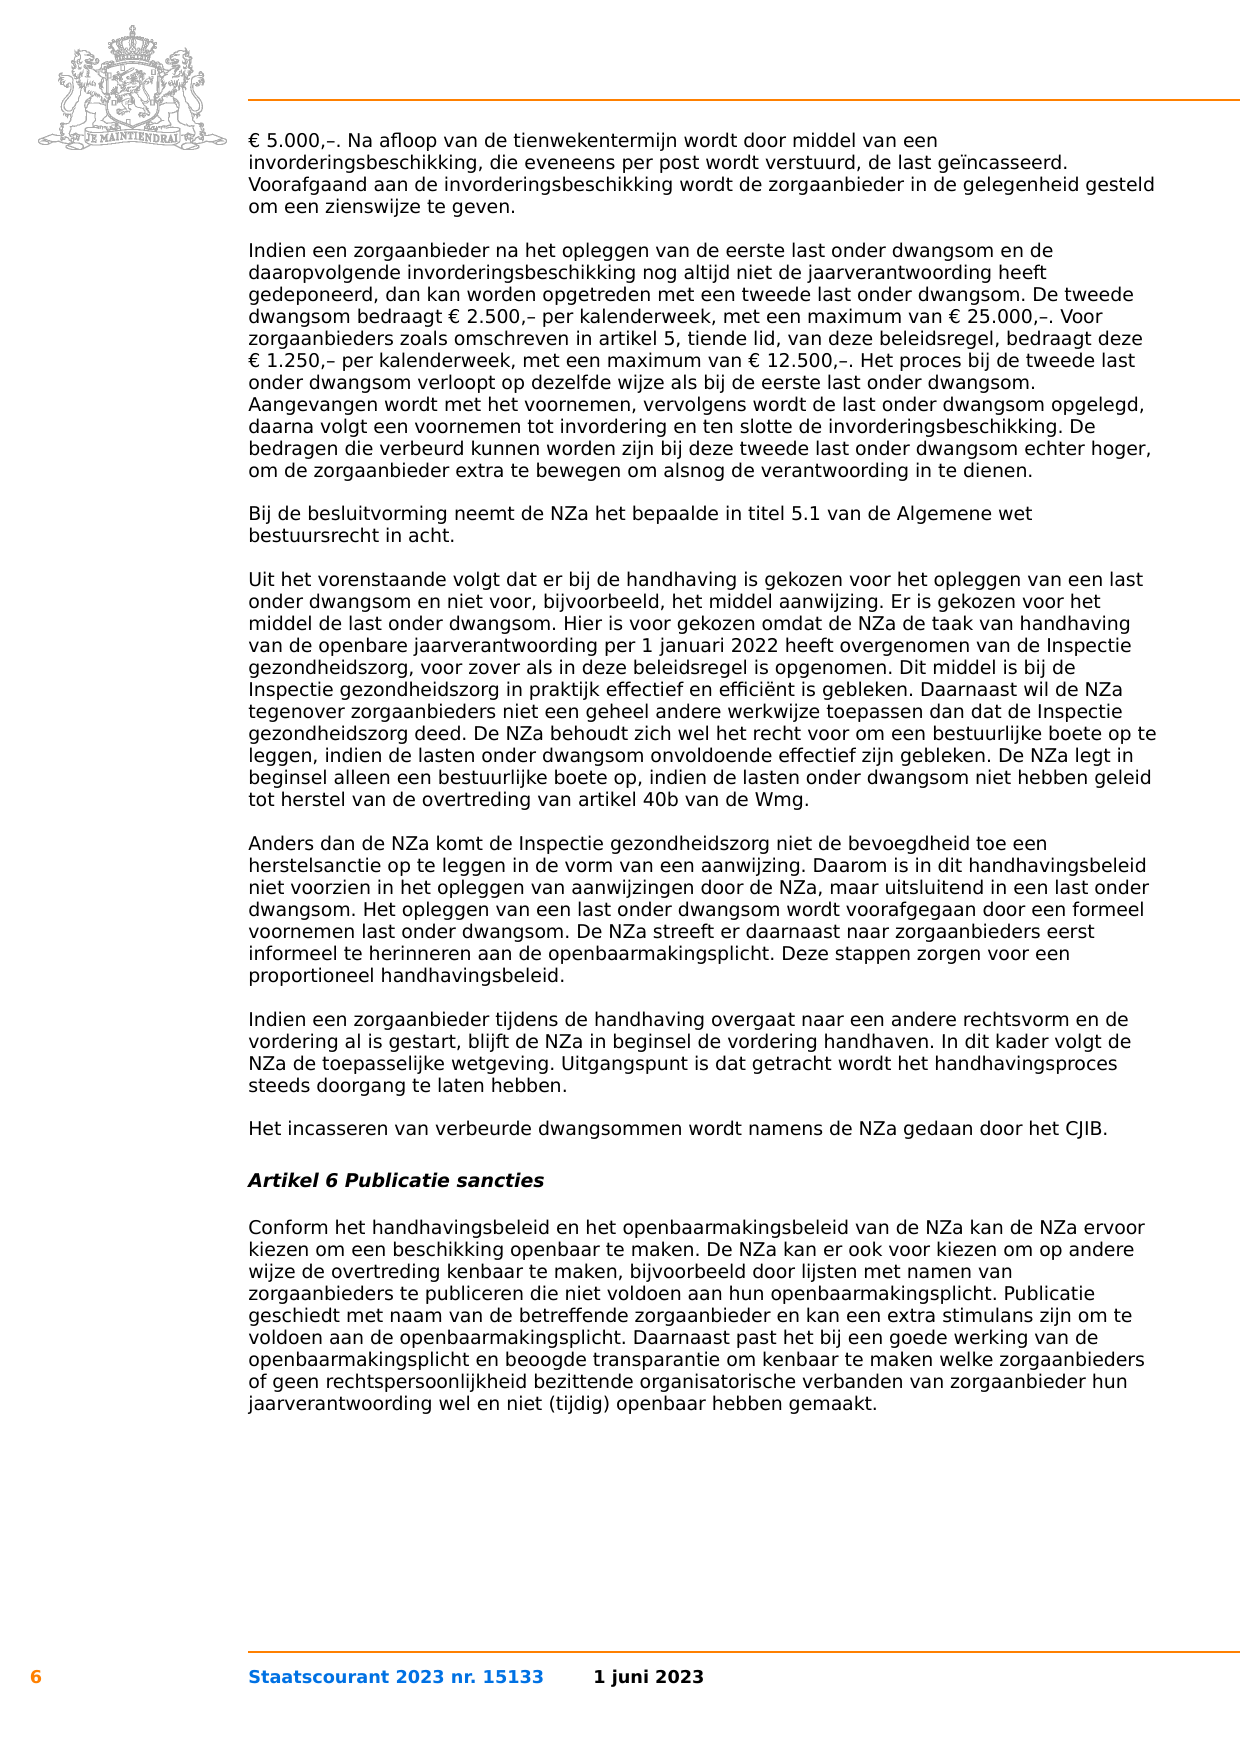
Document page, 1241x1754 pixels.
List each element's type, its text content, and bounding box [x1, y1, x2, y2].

text Het incasseren van verbeurde dwangsommen wordt namens de NZa gedaan door het CJIB. [248, 1118, 1163, 1140]
text Uit het vorenstaande volgt dat er bij de handhaving is gekozen voor het opleggen van een last onder dwangsom en niet voor, bijvoorbeeld, het middel aanwijzing. Er is gekozen voor het middel de last onder dwangsom. Hier is voor gekozen omdat de NZa de taak van handhaving van de openbare jaarverantwoording per 1 januari 2022 heeft overgenomen van de Inspectie gezondheidszorg, voor zover als in deze beleidsregel is opgenomen. Dit middel is bij de Inspectie gezondheidszorg in praktijk effectief en efficiënt is gebleken. Daarnaast wil de NZa tegenover zorgaanbieders niet een geheel andere werkwijze toepassen dan dat de Inspectie gezondheidszorg deed. De NZa behoudt zich wel het recht voor om een bestuurlijke boete op te leggen, indien de lasten onder dwangsom onvoldoende effectief zijn gebleken. De NZa legt in beginsel alleen een bestuurlijke boete op, indien de lasten onder dwangsom niet hebben geleid tot herstel van de overtreding van artikel 40b van de Wmg. [248, 569, 1163, 811]
text Anders dan de NZa komt de Inspectie gezondheidszorg niet de bevoegdheid toe een herstelsanctie op te leggen in de vorm van een aanwijzing. Daarom is in dit handhavingsbeleid niet voorzien in het opleggen van aanwijzingen door de NZa, maar uitsluitend in een last onder dwangsom. Het opleggen van een last onder dwangsom wordt voorafgegaan door een formeel voornemen last onder dwangsom. De NZa streeft er daarnaast naar zorgaanbieders eerst informeel te herinneren aan de openbaarmakingsplicht. Deze stappen zorgen voor een proportioneel handhavingsbeleid. [248, 833, 1163, 987]
text Bij de besluitvorming neemt de NZa het bepaalde in titel 5.1 van de Algemene wet bestuursrecht in acht. [248, 503, 1163, 547]
picture [38, 25, 227, 150]
text Conform het handhavingsbeleid en het openbaarmakingsbeleid van de NZa kan de NZa ervoor kiezen om een beschikking openbaar te maken. De NZa kan er ook voor kiezen om op andere wijze de overtreding kenbaar te maken, bijvoorbeeld door lijsten met namen van zorgaanbieders te publiceren die niet voldoen aan hun openbaarmakingsplicht. Publicatie geschiedt met naam van de betreffende zorgaanbieder en kan een extra stimulans zijn om te voldoen aan de openbaarmakingsplicht. Daarnaast past het bij een goede werking van de openbaarmakingsplicht en beoogde transparantie om kenbaar te maken welke zorgaanbieders of geen rechtspersoonlijkheid bezittende organisatorische verbanden van zorgaanbieder hun jaarverantwoording wel en niet (tijdig) openbaar hebben gemaakt. [248, 1217, 1163, 1415]
text Indien een zorgaanbieder na het opleggen van de eerste last onder dwangsom en de daaropvolgende invorderingsbeschikking nog altijd niet de jaarverantwoording heeft gedeponeerd, dan kan worden opgetreden met een tweede last onder dwangsom. De tweede dwangsom bedraagt € 2.500,– per kalenderweek, met een maximum van € 25.000,–. Voor zorgaanbieders zoals omschreven in artikel 5, tiende lid, van deze beleidsregel, bedraagt deze € 1.250,– per kalenderweek, met een maximum van € 12.500,–. Het proces bij de tweede last onder dwangsom verloopt op dezelfde wijze als bij de eerste last onder dwangsom. Aangevangen wordt met het voornemen, vervolgens wordt de last onder dwangsom opgelegd, daarna volgt een voornemen tot invordering en ten slotte de invorderingsbeschikking. De bedragen die verbeurd kunnen worden zijn bij deze tweede last onder dwangsom echter hoger, om de zorgaanbieder extra te bewegen om alsnog de verantwoording in te dienen. [248, 240, 1163, 481]
text € 5.000,–. Na afloop van de tienwekentermijn wordt door middel van een invorderingsbeschikking, die eveneens per post wordt verstuurd, de last geïncasseerd. Voorafgaand aan de invorderingsbeschikking wordt de zorgaanbieder in de gelegenheid gesteld om een zienswijze te geven. [248, 130, 1163, 218]
subtitle Artikel 6 Publicatie sancties [248, 1170, 1163, 1192]
text Indien een zorgaanbieder tijdens de handhaving overgaat naar een andere rechtsvorm en de vordering al is gestart, blijft de NZa in beginsel de vordering handhaven. In dit kader volgt de NZa de toepasselijke wetgeving. Uitgangspunt is dat getracht wordt het handhavingsproces steeds doorgang te laten hebben. [248, 1008, 1163, 1096]
